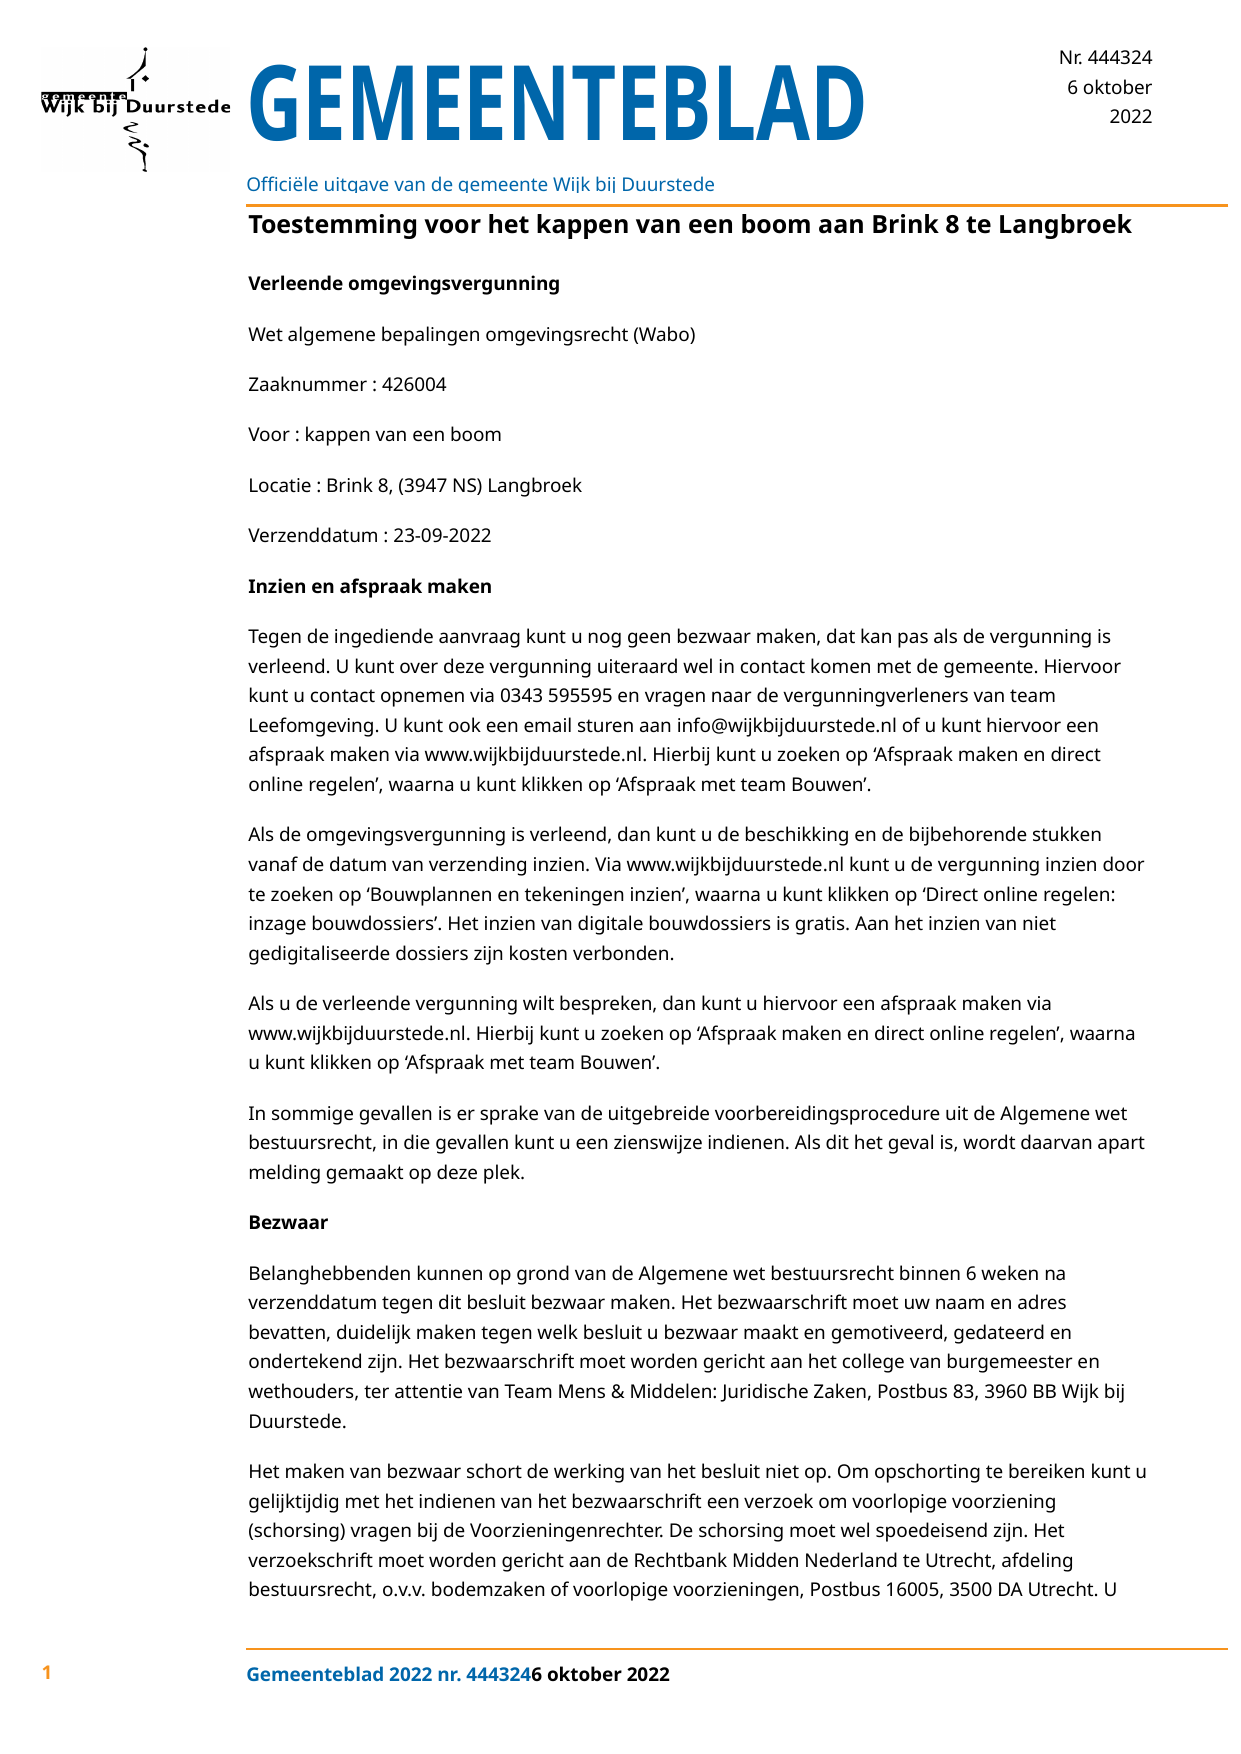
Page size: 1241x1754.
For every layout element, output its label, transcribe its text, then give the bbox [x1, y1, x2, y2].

picture [41, 47, 231, 172]
text Wet algemene bepalingen omgevingsrecht (Wabo) [248, 321, 1152, 346]
text Locatie : Brink 8, (3947 NS) Langbroek [248, 472, 1152, 498]
text Verzenddatum : 23-09-2022 [248, 522, 1152, 548]
text Bezwaar [248, 1209, 1152, 1235]
text Belanghebbenden kunnen op grond van de Algemene wet bestuursrecht binnen 6 weken na verzenddatum tegen dit besluit bezwaar maken. Het bezwaarschrift moet uw naam en adres bevatten, duidelijk maken tegen welk besluit u bezwaar maakt en gemotiveerd, gedateerd en ondertekend zijn. Het bezwaarschrift moet worden gericht aan het college van burgemeester en wethouders, ter attentie van Team Mens & Middelen: Juridische Zaken, Postbus 83, 3960 BB Wijk bij Duurstede. [248, 1260, 1152, 1433]
text Het maken van bezwaar schort de werking van het besluit niet op. Om opschorting te bereiken kunt u gelijktijdig met het indienen van het bezwaarschrift een verzoek om voorlopige voorziening (schorsing) vragen bij de Voorzieningenrechter. De schorsing moet wel spoedeisend zijn. Het verzoekschrift moet worden gericht aan de Rechtbank Midden Nederland te Utrecht, afdeling bestuursrecht, o.v.v. bodemzaken of voorlopige voorzieningen, Postbus 16005, 3500 DA Utrecht. U [248, 1458, 1152, 1602]
text Als de omgevingsvergunning is verleend, dan kunt u de beschikking en de bijbehorende stukken vanaf de datum van verzending inzien. Via www.wijkbijduurstede.nl kunt u de vergunning inzien door te zoeken op ‘Bouwplannen en tekeningen inzien’, waarna u kunt klikken op ‘Direct online regelen: inzage bouwdossiers’. Het inzien van digitale bouwdossiers is gratis. Aan het inzien van niet gedigitaliseerde dossiers zijn kosten verbonden. [248, 822, 1152, 966]
text Voor : kappen van een boom [248, 422, 1152, 447]
text Toestemming voor het kappen van een boom aan Brink 8 te Langbroek [248, 207, 1152, 241]
text Verleende omgevingsvergunning [248, 270, 1152, 296]
text Zaaknummer : 426004 [248, 371, 1152, 397]
text Tegen de ingediende aanvraag kunt u nog geen bezwaar maken, dat kan pas als de vergunning is verleend. U kunt over deze vergunning uiteraard wel in contact komen met de gemeente. Hiervoor kunt u contact opnemen via 0343 595595 en vragen naar de vergunningverleners van team Leefomgeving. U kunt ook een email sturen aan info@wijkbijduurstede.nl of u kunt hiervoor een afspraak maken via www.wijkbijduurstede.nl. Hierbij kunt u zoeken op ‘Afspraak maken en direct online regelen’, waarna u kunt klikken op ‘Afspraak met team Bouwen’. [248, 623, 1152, 797]
text Inzien en afspraak maken [248, 573, 1152, 598]
text In sommige gevallen is er sprake van de uitgebreide voorbereidingsprocedure uit de Algemene wet bestuursrecht, in die gevallen kunt u een zienswijze indienen. Als dit het geval is, wordt daarvan apart melding gemaakt op deze plek. [248, 1100, 1152, 1185]
text Als u de verleende vergunning wilt bespreken, dan kunt u hiervoor een afspraak maken via www.wijkbijduurstede.nl. Hierbij kunt u zoeken op ‘Afspraak maken en direct online regelen’, waarna u kunt klikken op ‘Afspraak met team Bouwen’. [248, 990, 1152, 1075]
